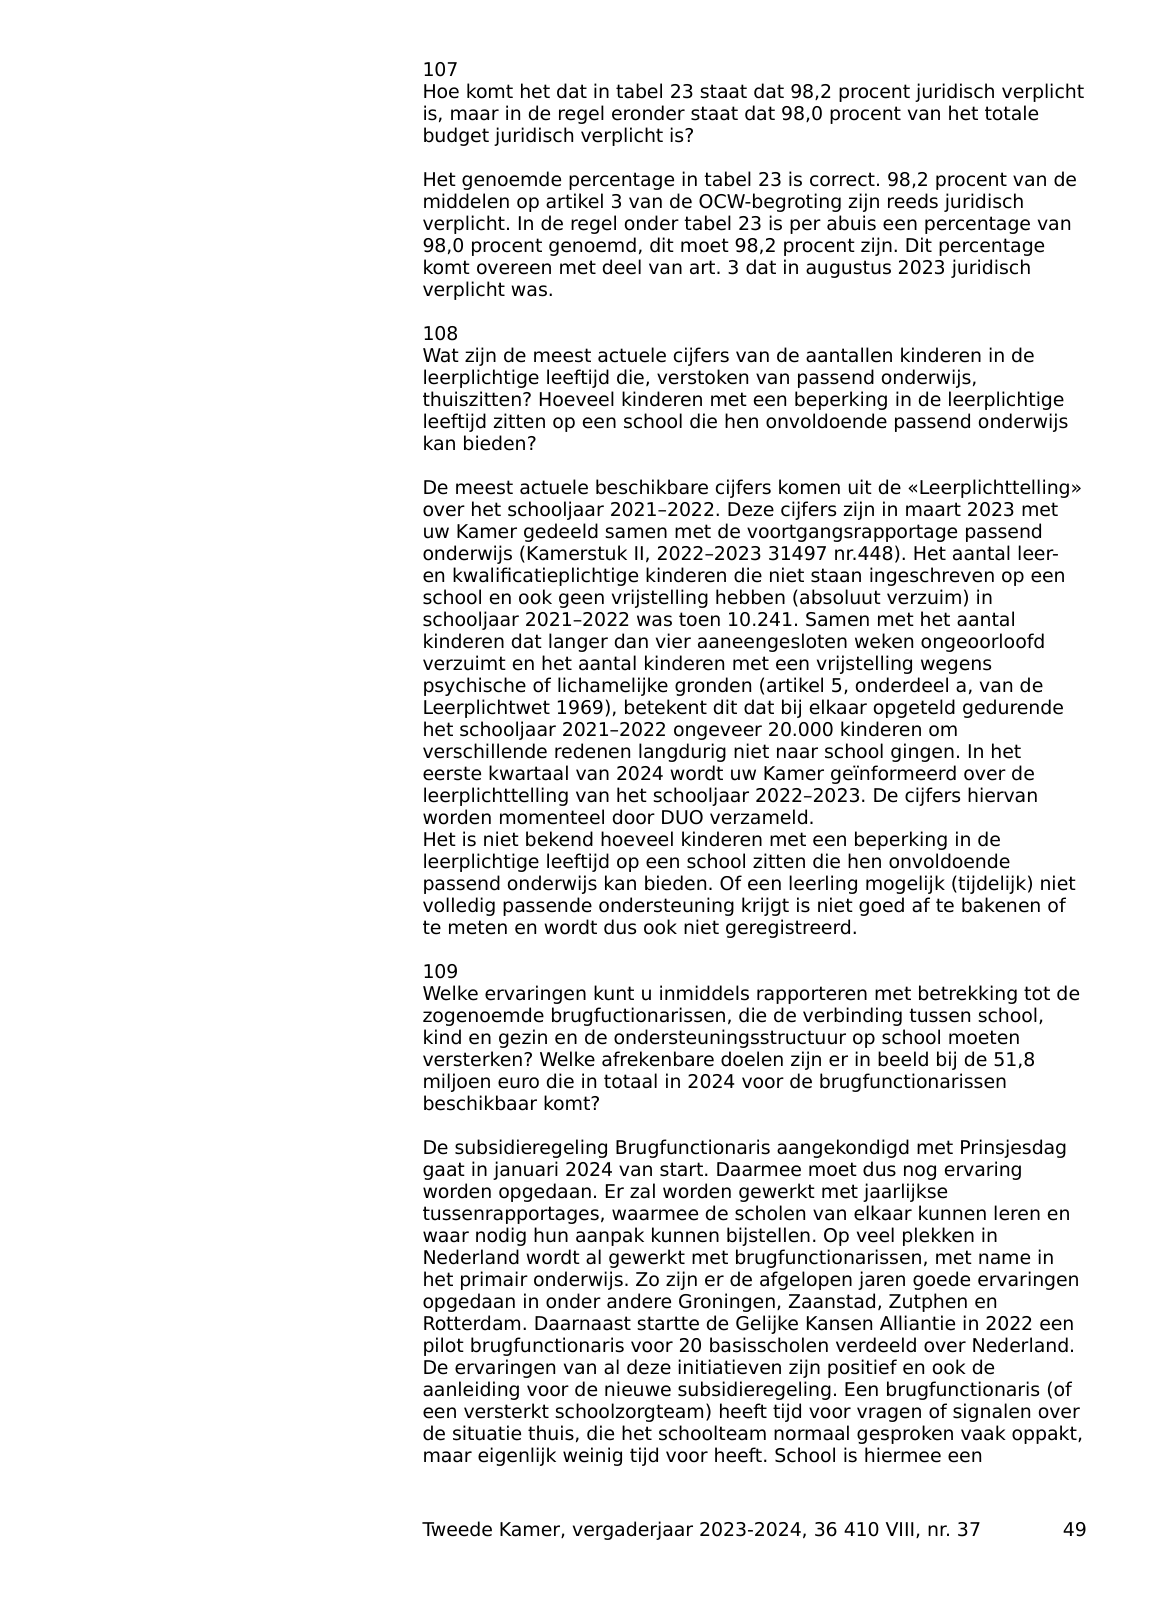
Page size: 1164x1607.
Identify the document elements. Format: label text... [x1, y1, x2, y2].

text Wat zijn de meest actuele cijfers van de aantallen kinderen in de leerplichtige leeftijd die, verstoken van passend onderwijs, thuiszitten? Hoeveel kinderen met een beperking in de leerplichtige leeftijd zitten op een school die hen onvoldoende passend onderwijs kan bieden? [422, 345, 1087, 455]
text De meest actuele beschikbare cijfers komen uit de «Leerplichttelling» over het schooljaar 2021–2022. Deze cijfers zijn in maart 2023 met uw Kamer gedeeld samen met de voortgangsrapportage passend onderwijs (Kamerstuk II, 2022–2023 31497 nr.448). Het aantal leer- en kwalificatieplichtige kinderen die niet staan ingeschreven op een school en ook geen vrijstelling hebben (absoluut verzuim) in schooljaar 2021–2022 was toen 10.241. Samen met het aantal kinderen dat langer dan vier aaneengesloten weken ongeoorloofd verzuimt en het aantal kinderen met een vrijstelling wegens psychische of lichamelijke gronden (artikel 5, onderdeel a, van de Leerplichtwet 1969), betekent dit dat bij elkaar opgeteld gedurende het schooljaar 2021–2022 ongeveer 20.000 kinderen om verschillende redenen langdurig niet naar school gingen. In het eerste kwartaal van 2024 wordt uw Kamer geïnformeerd over de leerplichttelling van het schooljaar 2022–2023. De cijfers hiervan worden momenteel door DUO verzameld. [422, 477, 1087, 829]
text 109 [422, 961, 1087, 983]
text 107 [422, 59, 1087, 81]
text De subsidieregeling Brugfunctionaris aangekondigd met Prinsjesdag gaat in januari 2024 van start. Daarmee moet dus nog ervaring worden opgedaan. Er zal worden gewerkt met jaarlijkse tussenrapportages, waarmee de scholen van elkaar kunnen leren en waar nodig hun aanpak kunnen bijstellen. Op veel plekken in Nederland wordt al gewerkt met brugfunctionarissen, met name in het primair onderwijs. Zo zijn er de afgelopen jaren goede ervaringen opgedaan in onder andere Groningen, Zaanstad, Zutphen en Rotterdam. Daarnaast startte de Gelijke Kansen Alliantie in 2022 een pilot brugfunctionaris voor 20 basisscholen verdeeld over Nederland. De ervaringen van al deze initiatieven zijn positief en ook de aanleiding voor de nieuwe subsidieregeling. Een brugfunctionaris (of een versterkt schoolzorgteam) heeft tijd voor vragen of signalen over de situatie thuis, die het schoolteam normaal gesproken vaak oppakt, maar eigenlijk weinig tijd voor heeft. School is hiermee een [422, 1137, 1087, 1467]
text Welke ervaringen kunt u inmiddels rapporteren met betrekking tot de zogenoemde brugfuctionarissen, die de verbinding tussen school, kind en gezin en de ondersteuningsstructuur op school moeten versterken? Welke afrekenbare doelen zijn er in beeld bij de 51,8 miljoen euro die in totaal in 2024 voor de brugfunctionarissen beschikbaar komt? [422, 983, 1087, 1115]
text Hoe komt het dat in tabel 23 staat dat 98,2 procent juridisch verplicht is, maar in de regel eronder staat dat 98,0 procent van het totale budget juridisch verplicht is? [422, 81, 1087, 147]
text 108 [422, 323, 1087, 345]
text Het genoemde percentage in tabel 23 is correct. 98,2 procent van de middelen op artikel 3 van de OCW-begroting zijn reeds juridisch verplicht. In de regel onder tabel 23 is per abuis een percentage van 98,0 procent genoemd, dit moet 98,2 procent zijn. Dit percentage komt overeen met deel van art. 3 dat in augustus 2023 juridisch verplicht was. [422, 169, 1087, 301]
text Het is niet bekend hoeveel kinderen met een beperking in de leerplichtige leeftijd op een school zitten die hen onvoldoende passend onderwijs kan bieden. Of een leerling mogelijk (tijdelijk) niet volledig passende ondersteuning krijgt is niet goed af te bakenen of te meten en wordt dus ook niet geregistreerd. [422, 829, 1087, 939]
